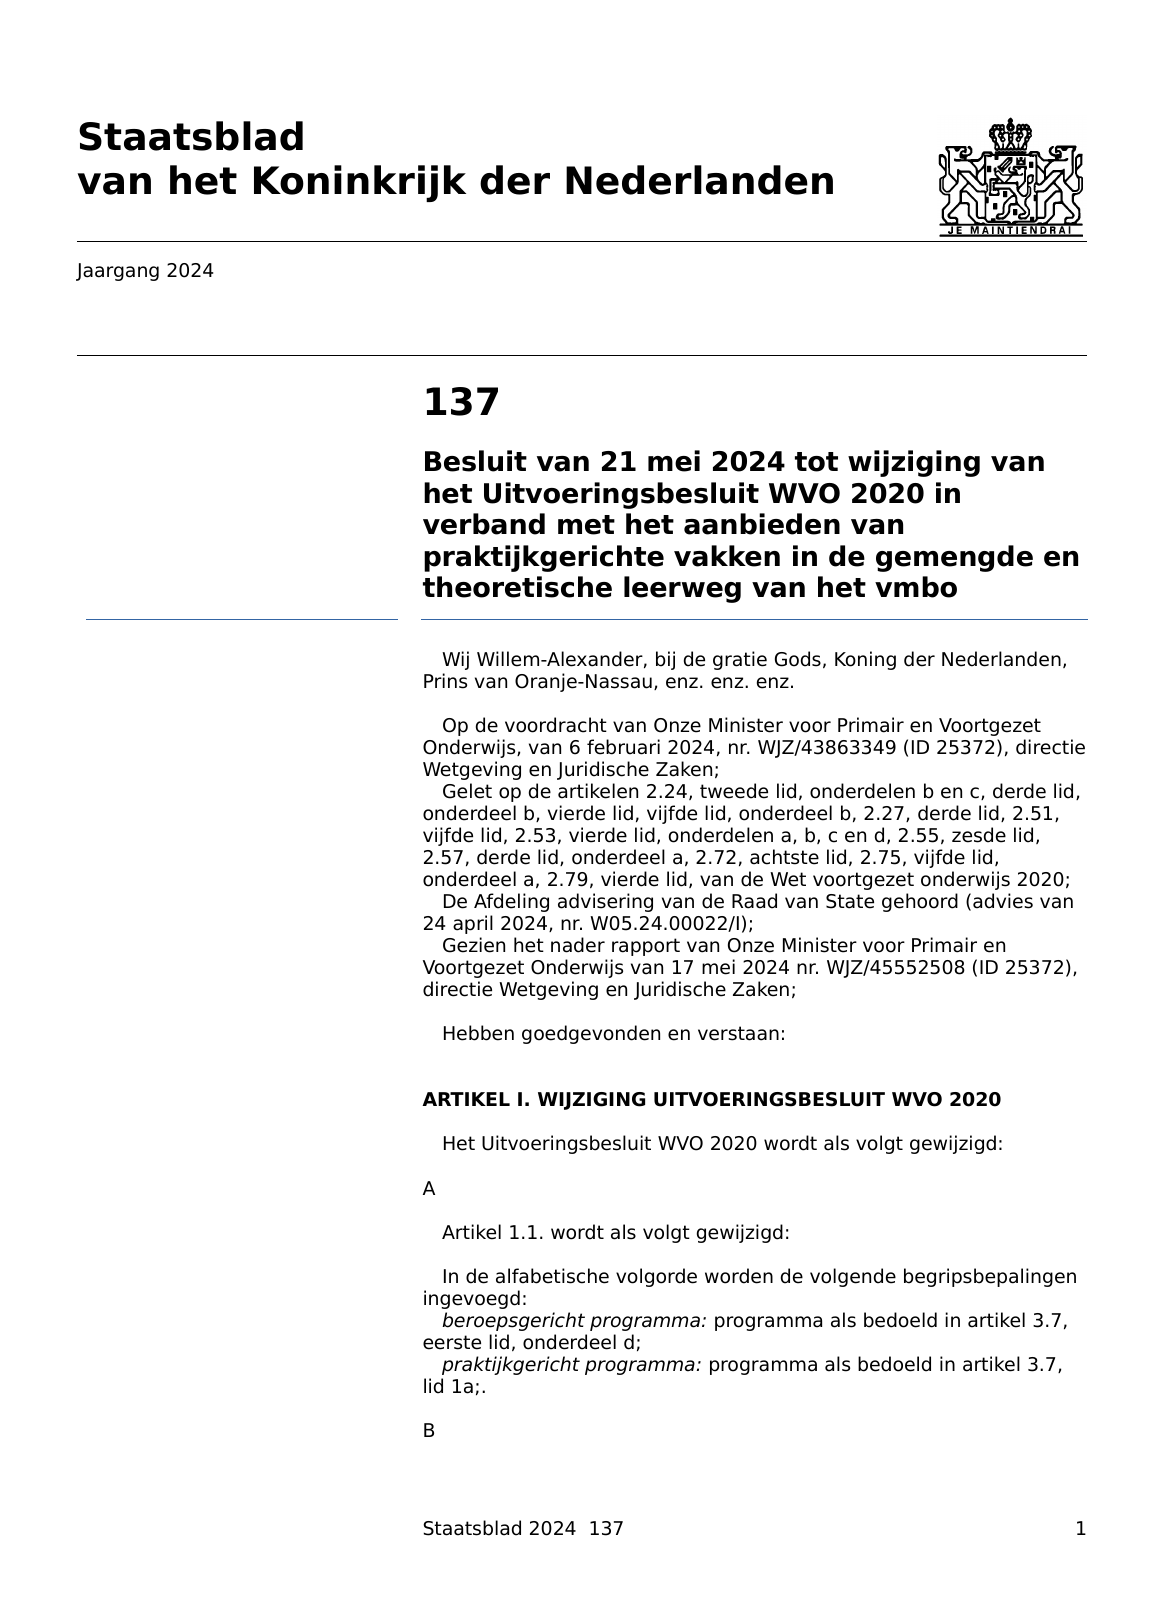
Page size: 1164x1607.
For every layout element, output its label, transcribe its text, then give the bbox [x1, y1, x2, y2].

text Wij Willem-Alexander, bij de gratie Gods, Koning der Nederlanden, Prins van Oranje-Nassau, enz. enz. enz. [422, 649, 1087, 693]
table_cell Jaargang 2024 [77, 242, 1087, 355]
text Het Uitvoeringsbesluit WVO 2020 wordt als volgt gewijzigd: [422, 1133, 1087, 1155]
table_header Staatsblad van het Koninkrijk der Nederlanden [77, 100, 886, 241]
table_header [886, 100, 1087, 241]
text beroepsgericht programma: programma als bedoeld in artikel 3.7, eerste lid, onderdeel d; [422, 1310, 1087, 1354]
subtitle 137 [422, 381, 1087, 424]
subtitle ARTIKEL I. WIJZIGING UITVOERINGSBESLUIT WVO 2020 [422, 1089, 1087, 1111]
text Gezien het nader rapport van Onze Minister voor Primair en Voortgezet Onderwijs van 17 mei 2024 nr. WJZ/45552508 (ID 25372), directie Wetgeving en Juridische Zaken; [422, 935, 1087, 1001]
text A [422, 1177, 1087, 1199]
text B [422, 1420, 1087, 1442]
text Hebben goedgevonden en verstaan: [422, 1023, 1087, 1045]
text Op de voordracht van Onze Minister voor Primair en Voortgezet Onderwijs, van 6 februari 2024, nr. WJZ/43863349 (ID 25372), directie Wetgeving en Juridische Zaken; [422, 715, 1087, 781]
text In de alfabetische volgorde worden de volgende begripsbepalingen ingevoegd: [422, 1266, 1087, 1310]
text Besluit van 21 mei 2024 tot wijziging van het Uitvoeringsbesluit WVO 2020 in verband met het aanbieden van praktijkgerichte vakken in de gemengde en theoretische leerweg van het vmbo [422, 447, 1087, 604]
text Gelet op de artikelen 2.24, tweede lid, onderdelen b en c, derde lid, onderdeel b, vierde lid, vijfde lid, onderdeel b, 2.27, derde lid, 2.51, vijfde lid, 2.53, vierde lid, onderdelen a, b, c en d, 2.55, zesde lid, 2.57, derde lid, onderdeel a, 2.72, achtste lid, 2.75, vijfde lid, onderdeel a, 2.79, vierde lid, van de Wet voortgezet onderwijs 2020; [422, 781, 1087, 891]
text De Afdeling advisering van de Raad van State gehoord (advies van 24 april 2024, nr. W05.24.00022/I); [422, 891, 1087, 935]
text Artikel 1.1. wordt als volgt gewijzigd: [422, 1222, 1087, 1244]
text praktijkgericht programma: programma als bedoeld in artikel 3.7, lid 1a;. [422, 1354, 1087, 1398]
picture [936, 115, 1087, 240]
